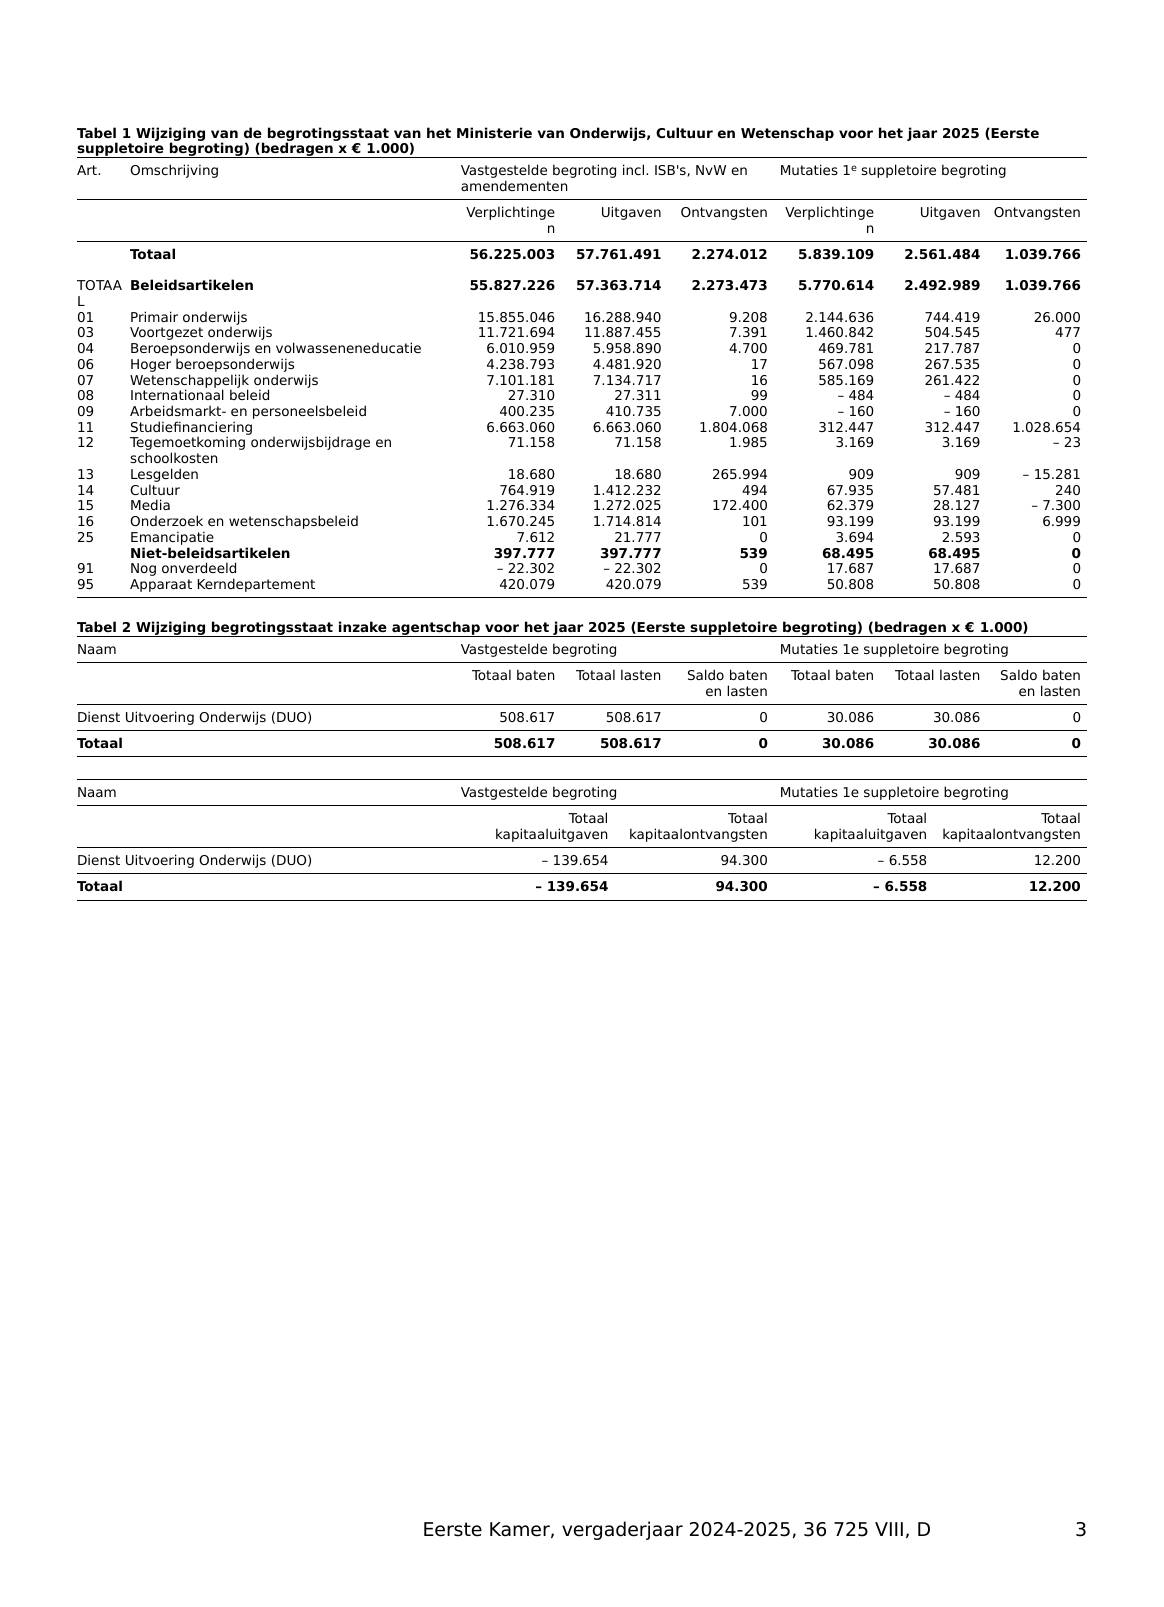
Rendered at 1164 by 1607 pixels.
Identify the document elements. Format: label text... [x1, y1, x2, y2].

table_cell 539 [667, 577, 773, 597]
table_cell [77, 806, 455, 847]
table_cell 1.412.232 [561, 483, 667, 498]
table_cell Apparaat Kerndepartement [124, 577, 455, 597]
table_cell 764.919 [455, 483, 561, 498]
table_cell 508.617 [561, 705, 667, 730]
table_cell – 22.302 [455, 561, 561, 577]
table_cell 1.670.245 [455, 514, 561, 530]
table_cell 1.028.654 [986, 420, 1087, 435]
table_cell 0 [986, 530, 1087, 545]
table_header Vastgestelde begroting [455, 780, 773, 805]
table_cell 909 [880, 467, 986, 482]
table_cell Uitgaven [561, 200, 667, 241]
table_cell 30.086 [880, 705, 986, 730]
table_cell Totaal kapitaaluitgaven [455, 806, 614, 847]
table_cell 9.208 [667, 310, 773, 325]
table_header Naam [77, 780, 455, 805]
table_cell 16 [667, 373, 773, 388]
table_cell Onderzoek en wetenschapsbeleid [124, 514, 455, 530]
table_cell 7.612 [455, 530, 561, 545]
table_cell 93.199 [774, 514, 880, 530]
table_cell 68.495 [774, 545, 880, 561]
table_cell [77, 200, 124, 241]
table_cell 18.680 [561, 467, 667, 482]
table_cell 50.808 [880, 577, 986, 597]
table_cell 312.447 [880, 420, 986, 435]
table_cell – 160 [880, 404, 986, 419]
table_cell 01 [77, 310, 124, 325]
table_cell 27.310 [455, 388, 561, 404]
table_cell Totaal kapitaaluitgaven [774, 806, 933, 847]
table_cell 0 [667, 561, 773, 577]
table_cell TOTAAL [77, 278, 124, 309]
table_cell 11 [77, 420, 124, 435]
table_cell Internationaal beleid [124, 388, 455, 404]
table_cell 06 [77, 357, 124, 372]
table_cell 95 [77, 577, 124, 597]
table_cell 1.804.068 [667, 420, 773, 435]
table_cell 17.687 [880, 561, 986, 577]
table_cell 94.300 [614, 874, 773, 899]
table_cell [77, 262, 124, 278]
table_cell 21.777 [561, 530, 667, 545]
table_cell 0 [667, 731, 773, 756]
table_cell 16 [77, 514, 124, 530]
table_cell [667, 262, 773, 278]
table_cell Niet-beleidsartikelen [124, 545, 455, 561]
table_cell 3.169 [880, 435, 986, 467]
table_header Mutaties 1e suppletoire begroting [774, 780, 1087, 805]
table_cell Beroepsonderwijs en volwasseneneducatie [124, 341, 455, 357]
table_cell [561, 262, 667, 278]
table_cell 2.561.484 [880, 242, 986, 262]
table_cell Ontvangsten [986, 200, 1087, 241]
table_cell 11.721.694 [455, 325, 561, 341]
table_cell 5.958.890 [561, 341, 667, 357]
table_cell 18.680 [455, 467, 561, 482]
table_cell Vastgestelde begroting incl. ISB's, NvW en amendementen [455, 158, 773, 199]
table_cell Emancipatie [124, 530, 455, 545]
table_cell 0 [986, 731, 1087, 756]
table_cell [455, 262, 561, 278]
table_cell Totaal kapitaalontvangsten [933, 806, 1087, 847]
table_cell 15.855.046 [455, 310, 561, 325]
table_cell Nog onverdeeld [124, 561, 455, 577]
table_cell 50.808 [774, 577, 880, 597]
table_cell 15 [77, 498, 124, 514]
table_cell 909 [774, 467, 880, 482]
table_cell 28.127 [880, 498, 986, 514]
table_cell 172.400 [667, 498, 773, 514]
table_cell 567.098 [774, 357, 880, 372]
table_cell Totaal baten [774, 663, 880, 704]
table_cell 4.700 [667, 341, 773, 357]
table_cell 7.101.181 [455, 373, 561, 388]
table_cell 09 [77, 404, 124, 419]
table_cell 93.199 [880, 514, 986, 530]
table_cell 03 [77, 325, 124, 341]
table_cell Primair onderwijs [124, 310, 455, 325]
table_cell 12 [77, 435, 124, 467]
table_cell [124, 262, 455, 278]
table_cell 508.617 [561, 731, 667, 756]
table_cell Arbeidsmarkt- en personeelsbeleid [124, 404, 455, 419]
table_cell Dienst Uitvoering Onderwijs (DUO) [77, 705, 455, 730]
table_cell – 22.302 [561, 561, 667, 577]
table_cell 67.935 [774, 483, 880, 498]
table_cell [77, 242, 124, 262]
table_cell 2.593 [880, 530, 986, 545]
table_cell 30.086 [774, 705, 880, 730]
table_cell 71.158 [561, 435, 667, 467]
table_cell [774, 262, 880, 278]
table_cell Dienst Uitvoering Onderwijs (DUO) [77, 848, 455, 873]
table_cell 0 [986, 341, 1087, 357]
table_cell 6.663.060 [455, 420, 561, 435]
table_cell 1.039.766 [986, 242, 1087, 262]
table_cell 0 [986, 545, 1087, 561]
table_cell 1.460.842 [774, 325, 880, 341]
table_cell [124, 200, 455, 241]
table_cell 1.985 [667, 435, 773, 467]
table_header Tabel 2 Wijziging begrotingsstaat inzake agentschap voor het jaar 2025 (Eerste suppletoire begroting) (bedragen x € 1.000) [77, 620, 1087, 636]
table_cell – 7.300 [986, 498, 1087, 514]
table_cell 410.735 [561, 404, 667, 419]
table_cell Totaal baten [455, 663, 561, 704]
table_cell 2.492.989 [880, 278, 986, 309]
table_cell 7.391 [667, 325, 773, 341]
table_cell 261.422 [880, 373, 986, 388]
table_cell 71.158 [455, 435, 561, 467]
table_cell Totaal lasten [561, 663, 667, 704]
table_cell Wetenschappelijk onderwijs [124, 373, 455, 388]
table_cell 91 [77, 561, 124, 577]
table_cell Voortgezet onderwijs [124, 325, 455, 341]
table_cell 04 [77, 341, 124, 357]
table_cell 267.535 [880, 357, 986, 372]
table_cell 17 [667, 357, 773, 372]
table_cell 420.079 [455, 577, 561, 597]
table_cell [77, 663, 455, 704]
table_cell Saldo baten en lasten [667, 663, 773, 704]
table_cell 57.363.714 [561, 278, 667, 309]
table_cell Omschrijving [124, 158, 455, 199]
table_cell 11.887.455 [561, 325, 667, 341]
table_cell 12.200 [933, 848, 1087, 873]
table_cell – 6.558 [774, 874, 933, 899]
table_cell Tegemoetkoming onderwijsbijdrage en schoolkosten [124, 435, 455, 467]
table_cell 2.273.473 [667, 278, 773, 309]
table_cell 1.272.025 [561, 498, 667, 514]
table_cell 0 [986, 357, 1087, 372]
table_cell – 139.654 [455, 874, 614, 899]
table_cell 14 [77, 483, 124, 498]
table_cell 240 [986, 483, 1087, 498]
table_cell – 139.654 [455, 848, 614, 873]
table_cell Verplichtingen [774, 200, 880, 241]
table_cell 6.663.060 [561, 420, 667, 435]
table_cell Art. [77, 158, 124, 199]
table_cell 94.300 [614, 848, 773, 873]
table_cell 0 [986, 373, 1087, 388]
table_cell 504.545 [880, 325, 986, 341]
table_cell 101 [667, 514, 773, 530]
table_cell Saldo baten en lasten [986, 663, 1087, 704]
table_cell Cultuur [124, 483, 455, 498]
table_cell 508.617 [455, 705, 561, 730]
table_cell 217.787 [880, 341, 986, 357]
table_cell 5.839.109 [774, 242, 880, 262]
table_cell 27.311 [561, 388, 667, 404]
table_cell 2.274.012 [667, 242, 773, 262]
table_cell Mutaties 1e suppletoire begroting [774, 158, 1087, 199]
table_cell 585.169 [774, 373, 880, 388]
table_cell 4.481.920 [561, 357, 667, 372]
table_cell 25 [77, 530, 124, 545]
table_cell 508.617 [455, 731, 561, 756]
table_cell 7.000 [667, 404, 773, 419]
table_cell 57.761.491 [561, 242, 667, 262]
table_cell 5.770.614 [774, 278, 880, 309]
table_cell 3.694 [774, 530, 880, 545]
table_cell Studiefinanciering [124, 420, 455, 435]
table_cell 0 [986, 404, 1087, 419]
table_cell 469.781 [774, 341, 880, 357]
table_cell 12.200 [933, 874, 1087, 899]
table_cell 26.000 [986, 310, 1087, 325]
table_cell – 484 [774, 388, 880, 404]
table_cell 420.079 [561, 577, 667, 597]
table_cell 0 [986, 388, 1087, 404]
table_cell 400.235 [455, 404, 561, 419]
table_cell 57.481 [880, 483, 986, 498]
table_cell [880, 262, 986, 278]
table_cell Totaal lasten [880, 663, 986, 704]
table_cell 0 [986, 561, 1087, 577]
table_cell 0 [667, 705, 773, 730]
table_cell 56.225.003 [455, 242, 561, 262]
table_cell – 6.558 [774, 848, 933, 873]
table_cell 30.086 [774, 731, 880, 756]
table_cell 62.379 [774, 498, 880, 514]
table_cell 08 [77, 388, 124, 404]
table_cell – 23 [986, 435, 1087, 467]
table_cell 539 [667, 545, 773, 561]
table_cell 16.288.940 [561, 310, 667, 325]
table_cell 397.777 [561, 545, 667, 561]
table_cell 99 [667, 388, 773, 404]
table_cell 7.134.717 [561, 373, 667, 388]
table_cell Totaal [124, 242, 455, 262]
table_cell 6.010.959 [455, 341, 561, 357]
table_cell Beleidsartikelen [124, 278, 455, 309]
table_cell 17.687 [774, 561, 880, 577]
table_cell Hoger beroepsonderwijs [124, 357, 455, 372]
table_cell [986, 262, 1087, 278]
table_cell 30.086 [880, 731, 986, 756]
table_cell – 160 [774, 404, 880, 419]
table_cell [77, 545, 124, 561]
table_cell Vastgestelde begroting [455, 637, 773, 662]
table_cell 0 [986, 577, 1087, 597]
table_cell – 15.281 [986, 467, 1087, 482]
table_cell Ontvangsten [667, 200, 773, 241]
table_cell 13 [77, 467, 124, 482]
table_cell 744.419 [880, 310, 986, 325]
table_cell Mutaties 1e suppletoire begroting [774, 637, 1087, 662]
table_cell Media [124, 498, 455, 514]
table_cell 68.495 [880, 545, 986, 561]
table_header Tabel 1 Wijziging van de begrotingsstaat van het Ministerie van Onderwijs, Cultuur en Wetenschap voor het jaar 2025 (Eerste suppletoire begroting) (bedragen x € 1.000) [77, 126, 1087, 157]
table_cell 07 [77, 373, 124, 388]
table_cell 1.714.814 [561, 514, 667, 530]
table_cell Totaal kapitaalontvangsten [614, 806, 773, 847]
table_cell Totaal [77, 731, 455, 756]
table_cell 0 [667, 530, 773, 545]
table_cell 6.999 [986, 514, 1087, 530]
table_cell Uitgaven [880, 200, 986, 241]
table_cell 477 [986, 325, 1087, 341]
table_cell Verplichtingen [455, 200, 561, 241]
table_cell 494 [667, 483, 773, 498]
table_cell 2.144.636 [774, 310, 880, 325]
table_cell Naam [77, 637, 455, 662]
table_cell 0 [986, 705, 1087, 730]
table_cell 1.276.334 [455, 498, 561, 514]
table_cell Totaal [77, 874, 455, 899]
table_cell – 484 [880, 388, 986, 404]
table_cell 1.039.766 [986, 278, 1087, 309]
table_cell Lesgelden [124, 467, 455, 482]
table_cell 4.238.793 [455, 357, 561, 372]
table_cell 397.777 [455, 545, 561, 561]
table_cell 312.447 [774, 420, 880, 435]
table_cell 3.169 [774, 435, 880, 467]
table_cell 55.827.226 [455, 278, 561, 309]
table_cell 265.994 [667, 467, 773, 482]
